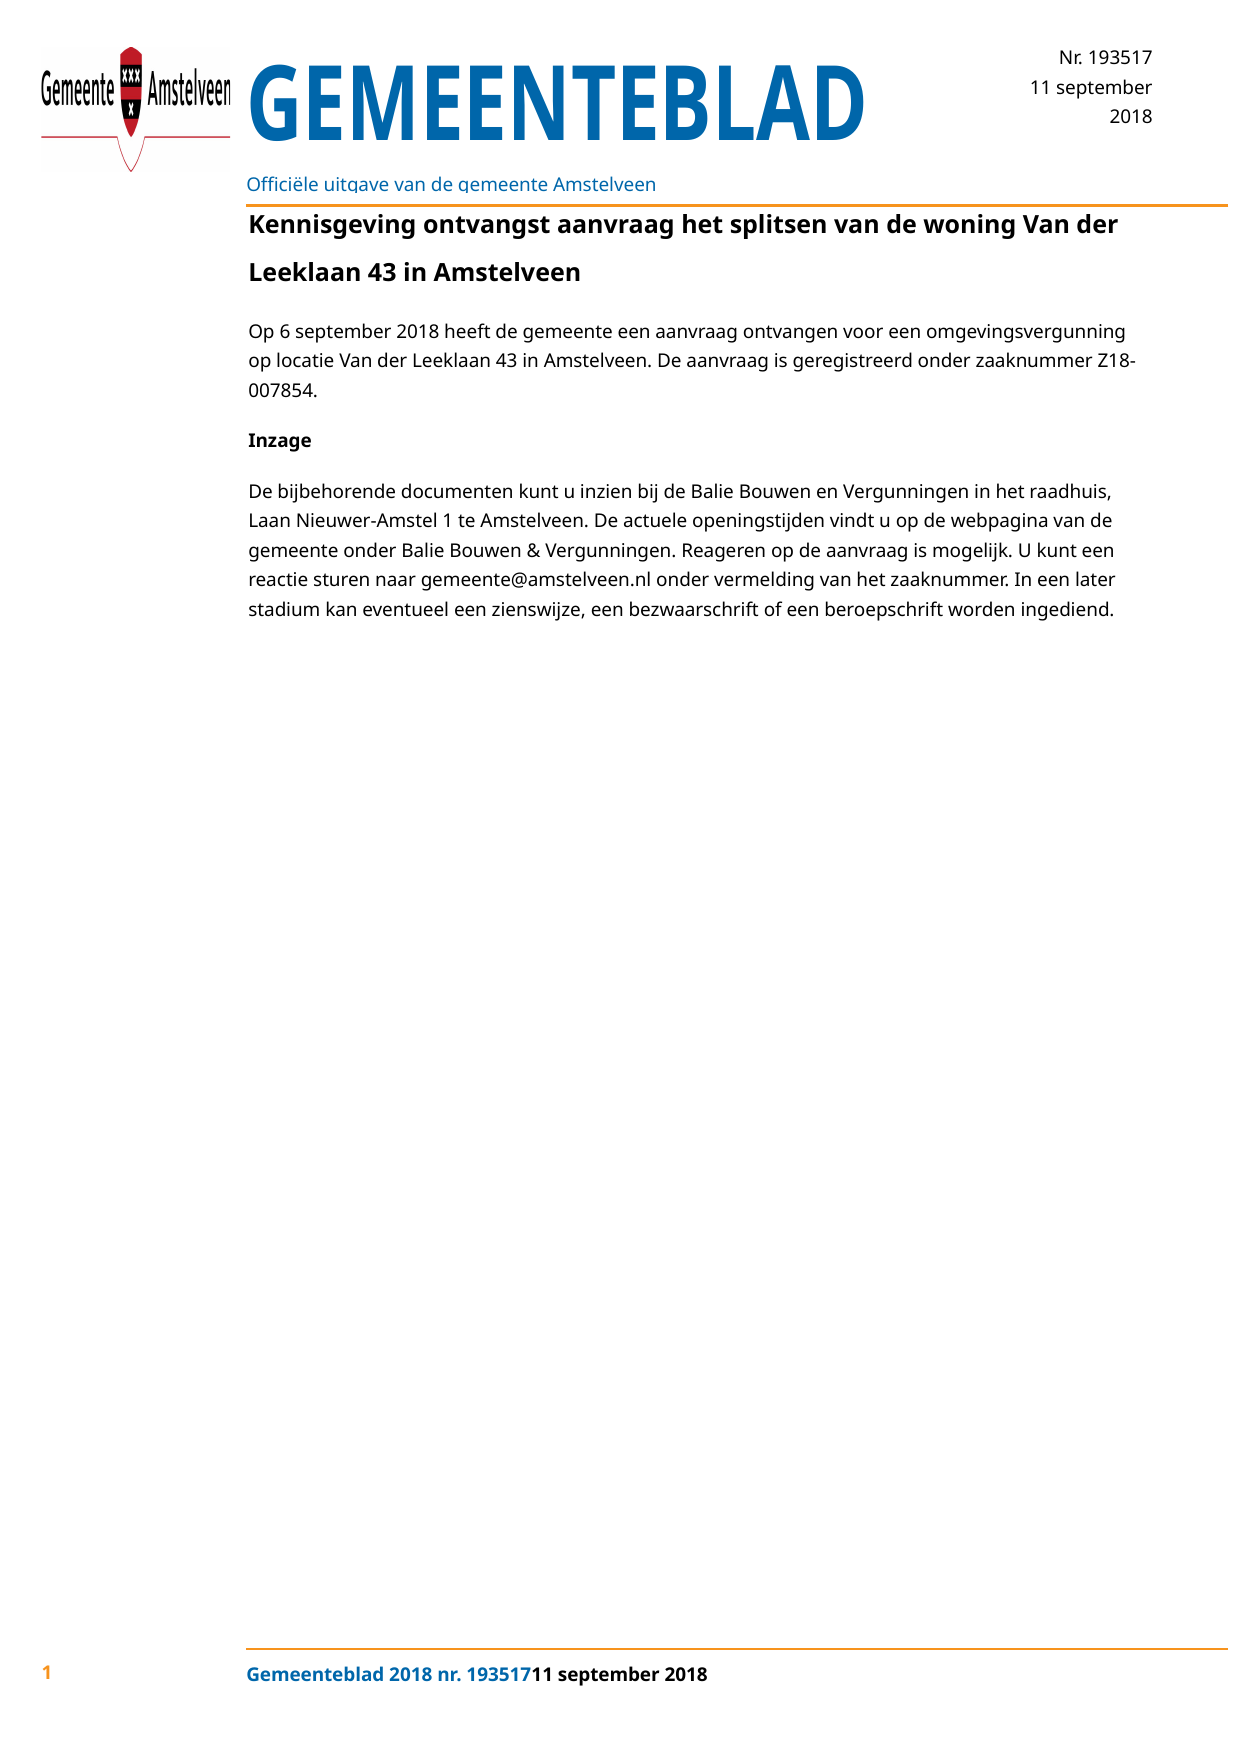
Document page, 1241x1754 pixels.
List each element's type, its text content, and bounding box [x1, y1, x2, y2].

text De bijbehorende documenten kunt u inzien bij de Balie Bouwen en Vergunningen in het raadhuis, Laan Nieuwer-Amstel 1 te Amstelveen. De actuele openingstijden vindt u op de webpagina van de gemeente onder Balie Bouwen & Vergunningen. Reageren op de aanvraag is mogelijk. U kunt een reactie sturen naar gemeente@amstelveen.nl onder vermelding van het zaaknummer. In een later stadium kan eventueel een zienswijze, een bezwaarschrift of een beroepschrift worden ingediend. [248, 478, 1152, 622]
text Inzage [248, 427, 1152, 453]
text Op 6 september 2018 heeft de gemeente een aanvraag ontvangen voor een omgevingsvergunning op locatie Van der Leeklaan 43 in Amstelveen. De aanvraag is geregistreerd onder zaaknummer Z18-007854. [248, 318, 1152, 403]
picture [41, 47, 231, 172]
text Kennisgeving ontvangst aanvraag het splitsen van de woning Van der Leeklaan 43 in Amstelveen [248, 207, 1152, 288]
